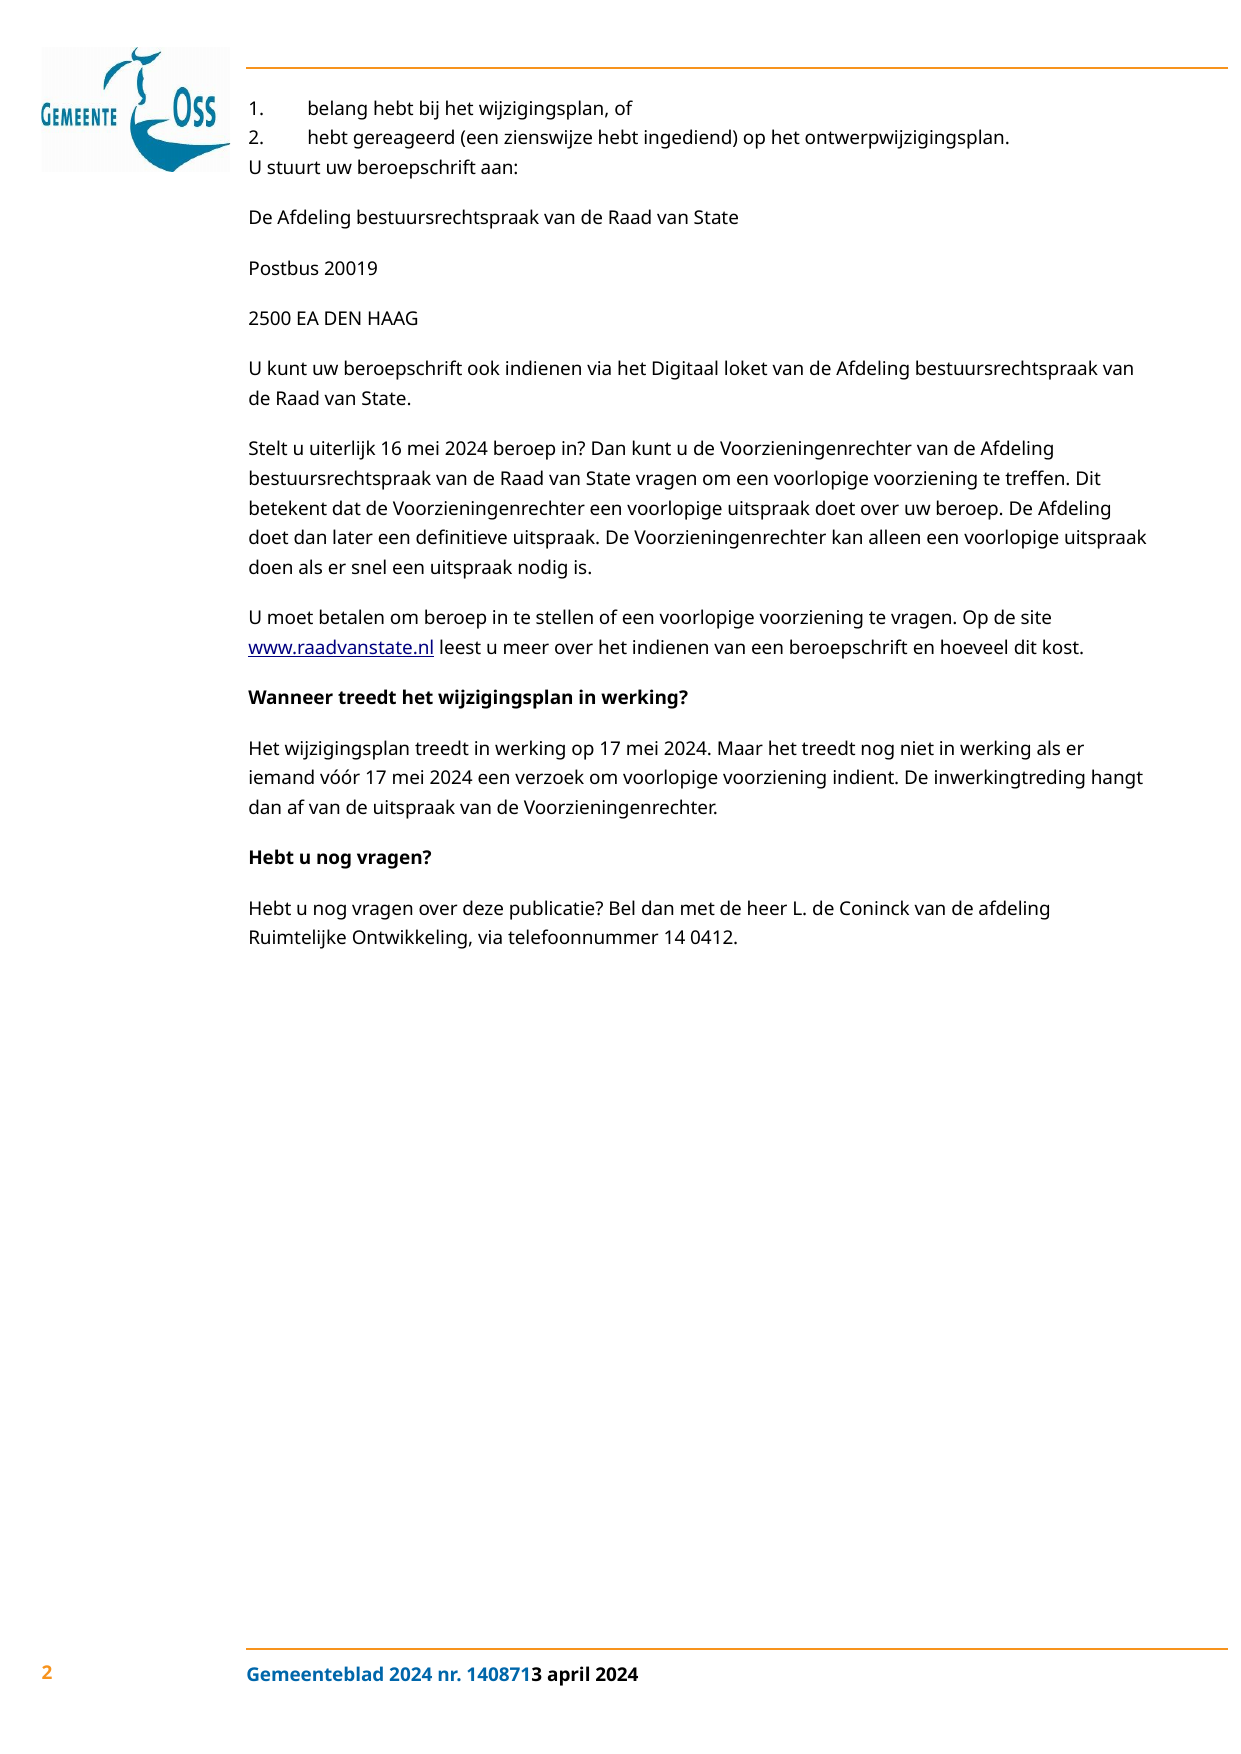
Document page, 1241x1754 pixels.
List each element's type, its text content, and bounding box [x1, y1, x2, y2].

text Hebt u nog vragen? [248, 844, 1152, 870]
text Wanneer treedt het wijzigingsplan in werking? [248, 684, 1152, 710]
picture [41, 47, 231, 172]
text Postbus 20019 [248, 255, 1152, 281]
text 2500 EA DEN HAAG [248, 305, 1152, 331]
text De Afdeling bestuursrechtspraak van de Raad van State [248, 204, 1152, 230]
text Stelt u uiterlijk 16 mei 2024 beroep in? Dan kunt u de Voorzieningenrechter van de Afdeling bestuursrechtspraak van de Raad van State vragen om een voorlopige voorziening te treffen. Dit betekent dat de Voorzieningenrechter een voorlopige uitspraak doet over uw beroep. De Afdeling doet dan later een definitieve uitspraak. De Voorzieningenrechter kan alleen een voorlopige uitspraak doen als er snel een uitspraak nodig is. [248, 436, 1152, 580]
text Het wijzigingsplan treedt in werking op 17 mei 2024. Maar het treedt nog niet in werking als er iemand vóór 17 mei 2024 een verzoek om voorlopige voorziening indient. De inwerkingtreding hangt dan af van de uitspraak van de Voorzieningenrechter. [248, 735, 1152, 820]
list belang hebt bij het wijzigingsplan, of [248, 95, 1152, 121]
text U kunt uw beroepschrift ook indienen via het Digitaal loket van de Afdeling bestuursrechtspraak van de Raad van State. [248, 356, 1152, 411]
text Hebt u nog vragen over deze publicatie? Bel dan met de heer L. de Coninck van de afdeling Ruimtelijke Ontwikkeling, via telefoonnummer 14 0412. [248, 895, 1152, 950]
text U moet betalen om beroep in te stellen of een voorlopige voorziening te vragen. Op de site www.raadvanstate.nl leest u meer over het indienen van een beroepschrift en hoeveel dit kost. [248, 604, 1152, 660]
list hebt gereageerd (een zienswijze hebt ingediend) op het ontwerpwijzigingsplan. [248, 124, 1152, 150]
text U stuurt uw beroepschrift aan: [248, 154, 1152, 180]
